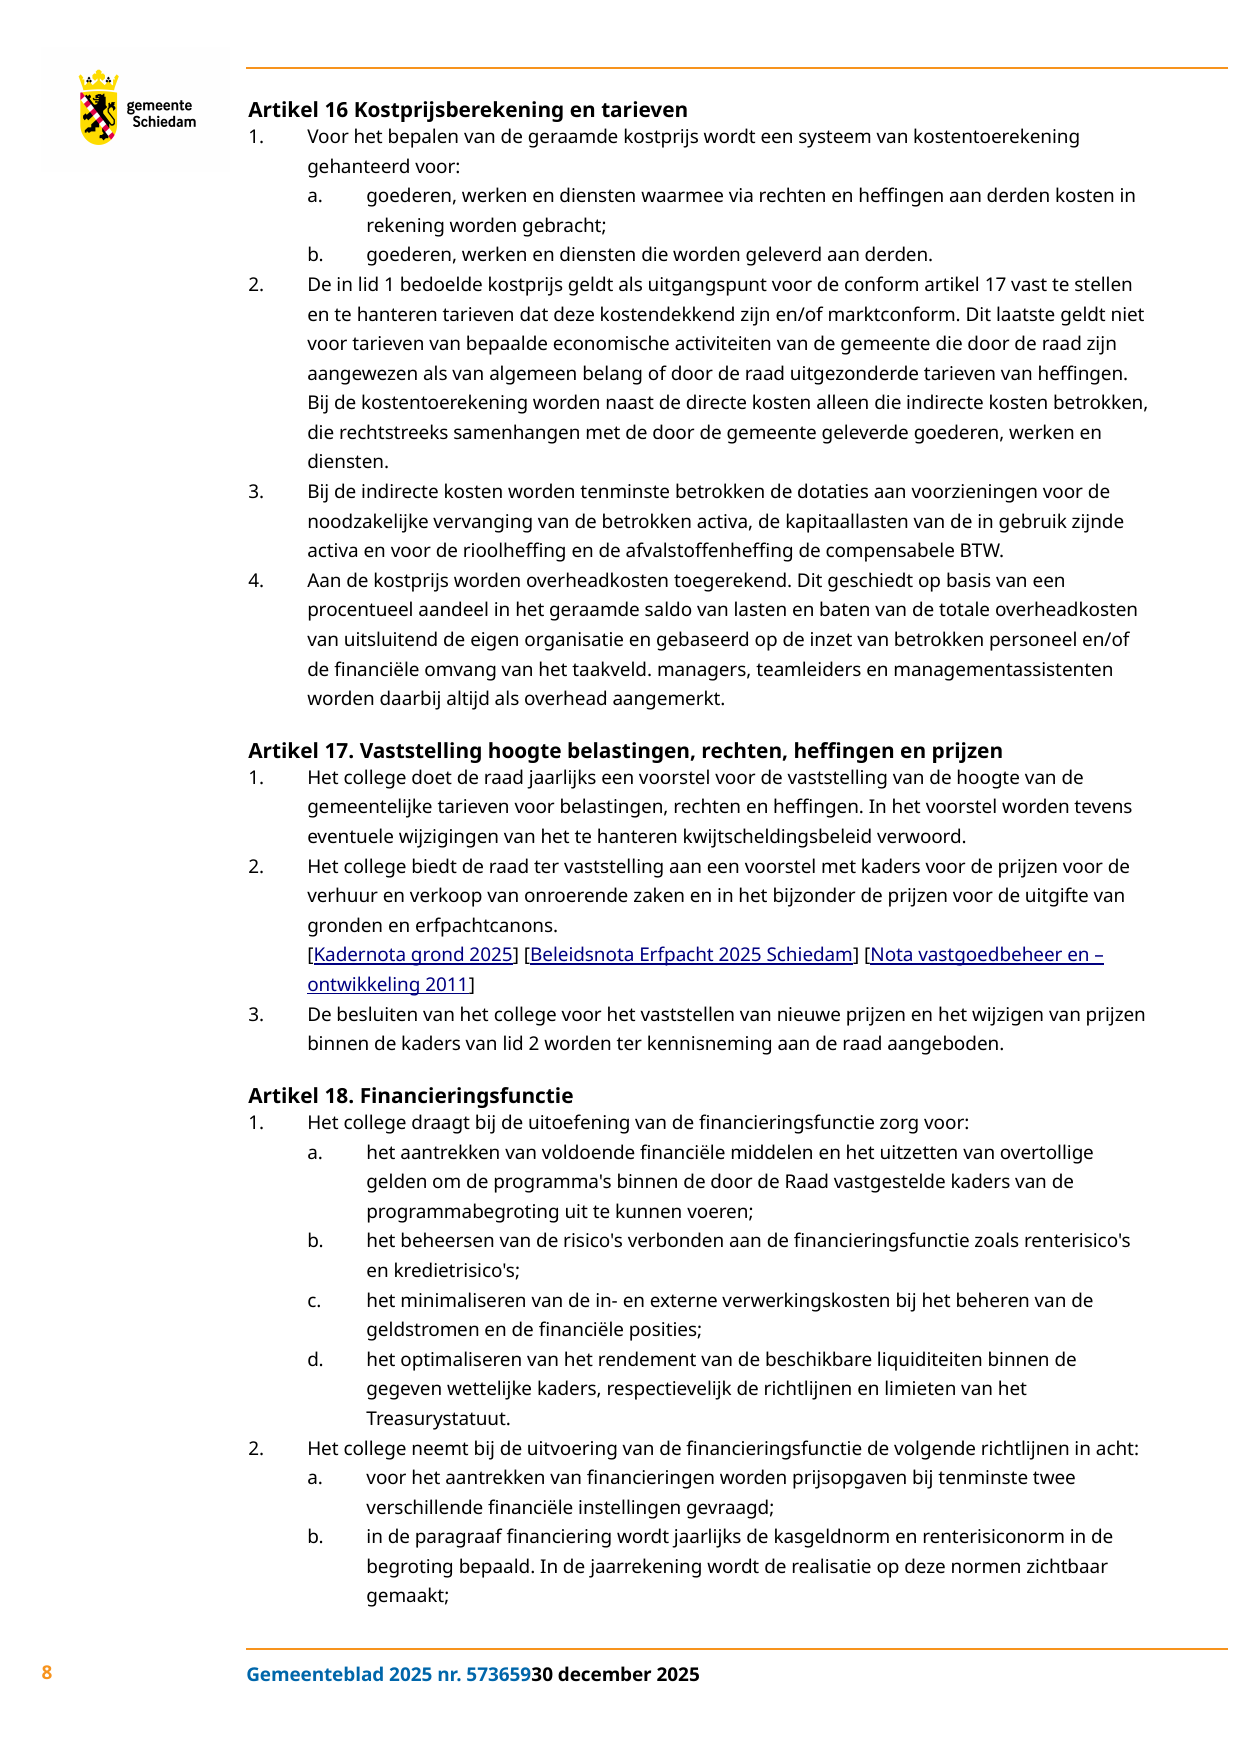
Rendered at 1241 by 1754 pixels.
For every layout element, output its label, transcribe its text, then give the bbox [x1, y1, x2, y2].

list Het college biedt de raad ter vaststelling aan een voorstel met kaders voor de prijzen voor de verhuur en verkoop van onroerende zaken en in het bijzonder de prijzen voor de uitgifte van gronden en erfpachtcanons. [248, 853, 1152, 938]
list het optimaliseren van het rendement van de beschikbare liquiditeiten binnen de gegeven wettelijke kaders, respectievelijk de richtlijnen en limieten van het Treasurystatuut. [307, 1346, 1152, 1431]
list voor het aantrekken van financieringen worden prijsopgaven bij tenminste twee verschillende financiële instellingen gevraagd; [307, 1464, 1152, 1519]
list het beheersen van de risico's verbonden aan de financieringsfunctie zoals renterisico's en kredietrisico's; [307, 1228, 1152, 1283]
list goederen, werken en diensten waarmee via rechten en heffingen aan derden kosten in rekening worden gebracht; [307, 182, 1152, 238]
list het minimaliseren van de in- en externe verwerkingskosten bij het beheren van de geldstromen en de financiële posities; [307, 1287, 1152, 1342]
list De besluiten van het college voor het vaststellen van nieuwe prijzen en het wijzigen van prijzen binnen de kaders van lid 2 worden ter kennisneming aan de raad aangeboden. [248, 1001, 1152, 1056]
list De in lid 1 bedoelde kostprijs geldt als uitgangspunt voor de conform artikel 17 vast te stellen en te hanteren tarieven dat deze kostendekkend zijn en/of marktconform. Dit laatste geldt niet voor tarieven van bepaalde economische activiteiten van de gemeente die door de raad zijn aangewezen als van algemeen belang of door de raad uitgezonderde tarieven van heffingen. Bij de kostentoerekening worden naast de directe kosten alleen die indirecte kosten betrokken, die rechtstreeks samenhangen met de door de gemeente geleverde goederen, werken en diensten. [248, 271, 1152, 474]
list in de paragraaf financiering wordt jaarlijks de kasgeldnorm en renterisiconorm in de begroting bepaald. In de jaarrekening wordt de realisatie op deze normen zichtbaar gemaakt; [307, 1523, 1152, 1608]
list Bij de indirecte kosten worden tenminste betrokken de dotaties aan voorzieningen voor de noodzakelijke vervanging van de betrokken activa, de kapitaallasten van de in gebruik zijnde activa en voor de rioolheffing en de afvalstoffenheffing de compensabele BTW. [248, 478, 1152, 563]
text Artikel 18. Financieringsfunctie [248, 1081, 1152, 1109]
text Artikel 17. Vaststelling hoogte belastingen, rechten, heffingen en prijzen [248, 736, 1152, 764]
picture [41, 47, 231, 172]
list Aan de kostprijs worden overheadkosten toegerekend. Dit geschiedt op basis van een procentueel aandeel in het geraamde saldo van lasten en baten van de totale overheadkosten van uitsluitend de eigen organisatie en gebaseerd op de inzet van betrokken personeel en/of de financiële omvang van het taakveld. managers, teamleiders en managementassistenten worden daarbij altijd als overhead aangemerkt. [248, 567, 1152, 711]
list Het college doet de raad jaarlijks een voorstel voor de vaststelling van de hoogte van de gemeentelijke tarieven voor belastingen, rechten en heffingen. In het voorstel worden tevens eventuele wijzigingen van het te hanteren kwijtscheldingsbeleid verwoord. [248, 764, 1152, 849]
list Voor het bepalen van de geraamde kostprijs wordt een systeem van kostentoerekening gehanteerd voor: [248, 123, 1152, 178]
text Artikel 16 Kostprijsberekening en tarieven [248, 95, 1152, 123]
list het aantrekken van voldoende financiële middelen en het uitzetten van overtollige gelden om de programma's binnen de door de Raad vastgestelde kaders van de programmabegroting uit te kunnen voeren; [307, 1139, 1152, 1224]
list Het college neemt bij de uitvoering van de financieringsfunctie de volgende richtlijnen in acht: [248, 1435, 1152, 1460]
list goederen, werken en diensten die worden geleverd aan derden. [307, 242, 1152, 267]
list [Kadernota grond 2025] [Beleidsnota Erfpacht 2025 Schiedam] [Nota vastgoedbeheer en –ontwikkeling 2011] [248, 942, 1152, 997]
list Het college draagt bij de uitoefening van de financieringsfunctie zorg voor: [248, 1109, 1152, 1135]
